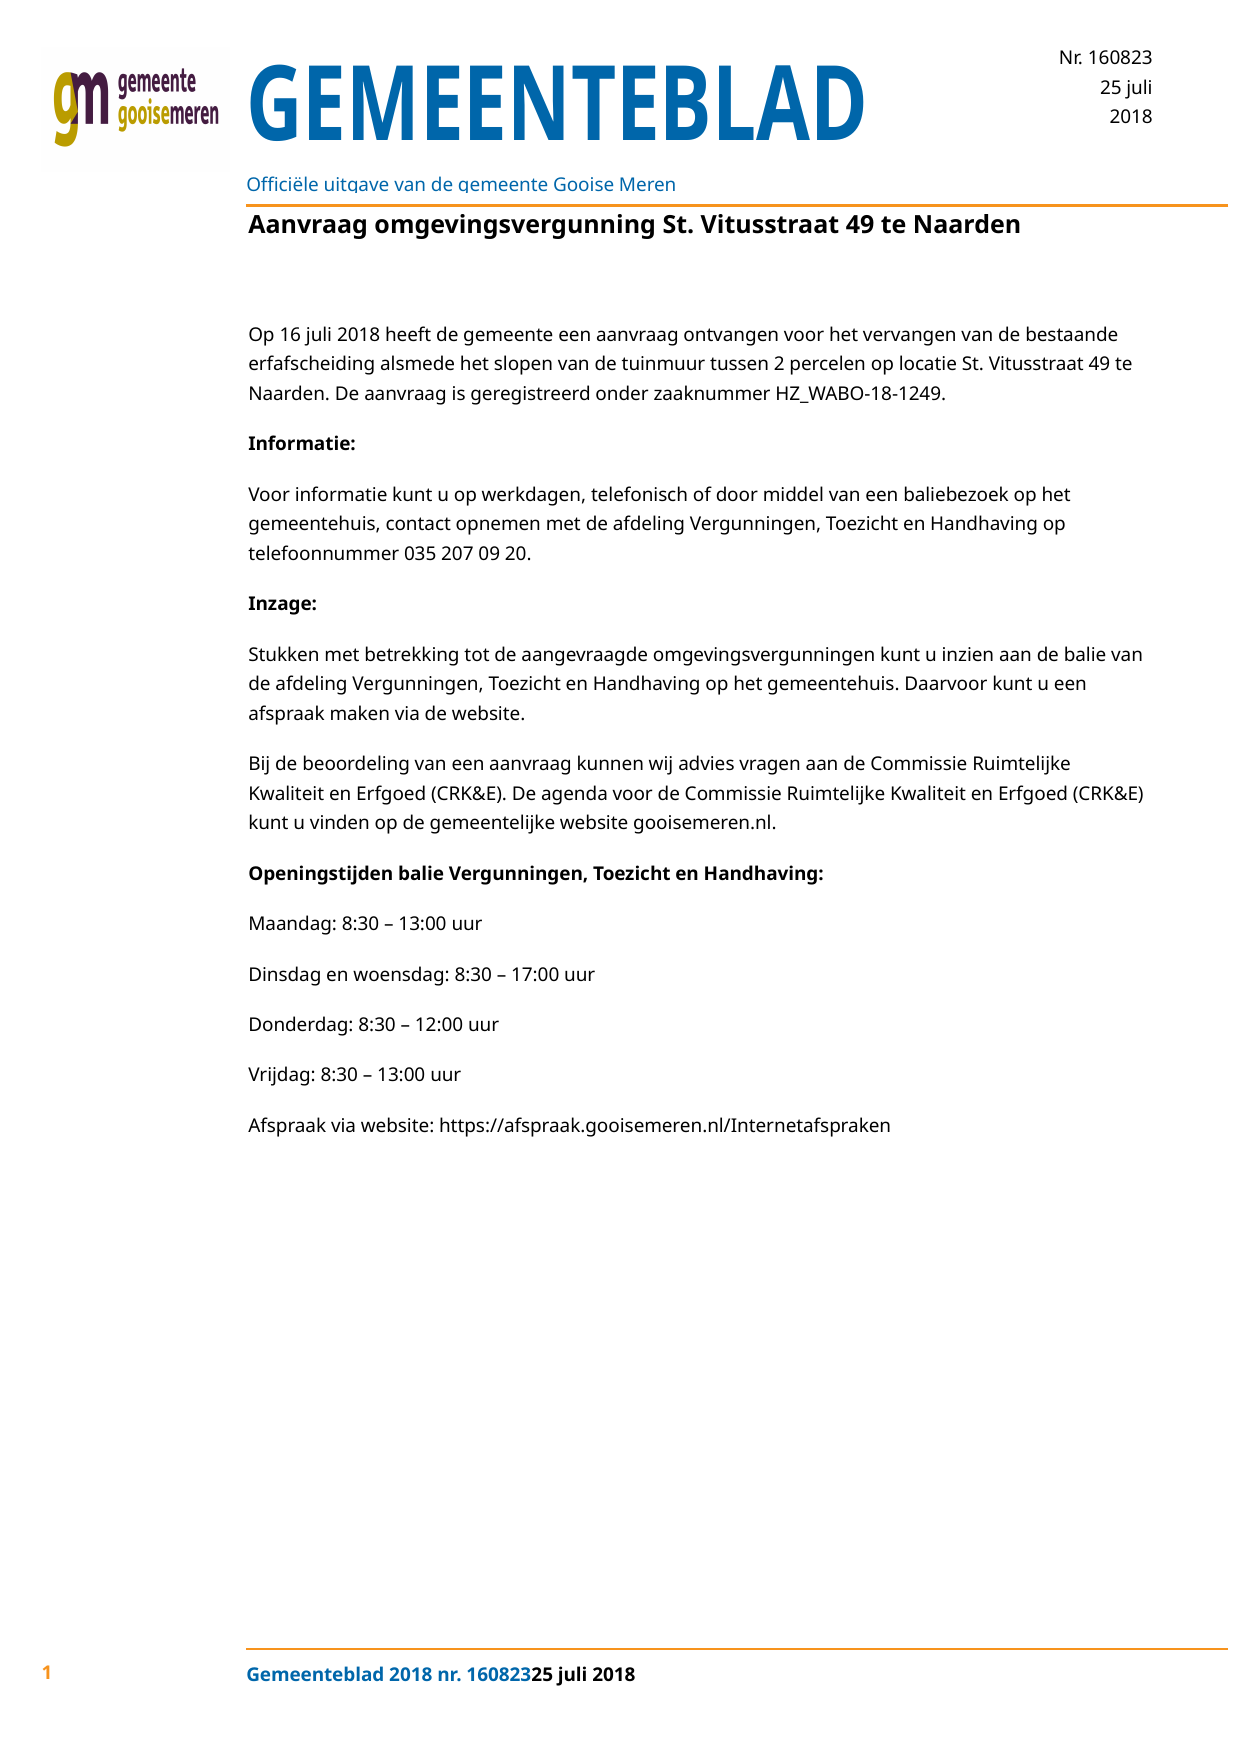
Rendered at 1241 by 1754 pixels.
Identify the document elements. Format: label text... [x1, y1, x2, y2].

text Bij de beoordeling van een aanvraag kunnen wij advies vragen aan de Commissie Ruimtelijke Kwaliteit en Erfgoed (CRK&E). De agenda voor de Commissie Ruimtelijke Kwaliteit en Erfgoed (CRK&E) kunt u vinden op de gemeentelijke website gooisemeren.nl. [248, 750, 1152, 835]
text Openingstijden balie Vergunningen, Toezicht en Handhaving: [248, 860, 1152, 886]
text Donderdag: 8:30 – 12:00 uur [248, 1011, 1152, 1037]
text Dinsdag en woensdag: 8:30 – 17:00 uur [248, 961, 1152, 986]
text Stukken met betrekking tot de aangevraagde omgevingsvergunningen kunt u inzien aan de balie van de afdeling Vergunningen, Toezicht en Handhaving op het gemeentehuis. Daarvoor kunt u een afspraak maken via de website. [248, 641, 1152, 726]
picture [41, 47, 231, 172]
text Maandag: 8:30 – 13:00 uur [248, 910, 1152, 936]
text Vrijdag: 8:30 – 13:00 uur [248, 1062, 1152, 1087]
text Inzage: [248, 590, 1152, 616]
text Afspraak via website: https://afspraak.gooisemeren.nl/Internetafspraken [248, 1112, 1152, 1138]
text Informatie: [248, 430, 1152, 456]
text Op 16 juli 2018 heeft de gemeente een aanvraag ontvangen voor het vervangen van de bestaande erfafscheiding alsmede het slopen van de tuinmuur tussen 2 percelen op locatie St. Vitusstraat 49 te Naarden. De aanvraag is geregistreerd onder zaaknummer HZ_WABO-18-1249. [248, 321, 1152, 406]
text Aanvraag omgevingsvergunning St. Vitusstraat 49 te Naarden [248, 207, 1152, 241]
text Voor informatie kunt u op werkdagen, telefonisch of door middel van een baliebezoek op het gemeentehuis, contact opnemen met de afdeling Vergunningen, Toezicht en Handhaving op telefoonnummer 035 207 09 20. [248, 481, 1152, 566]
